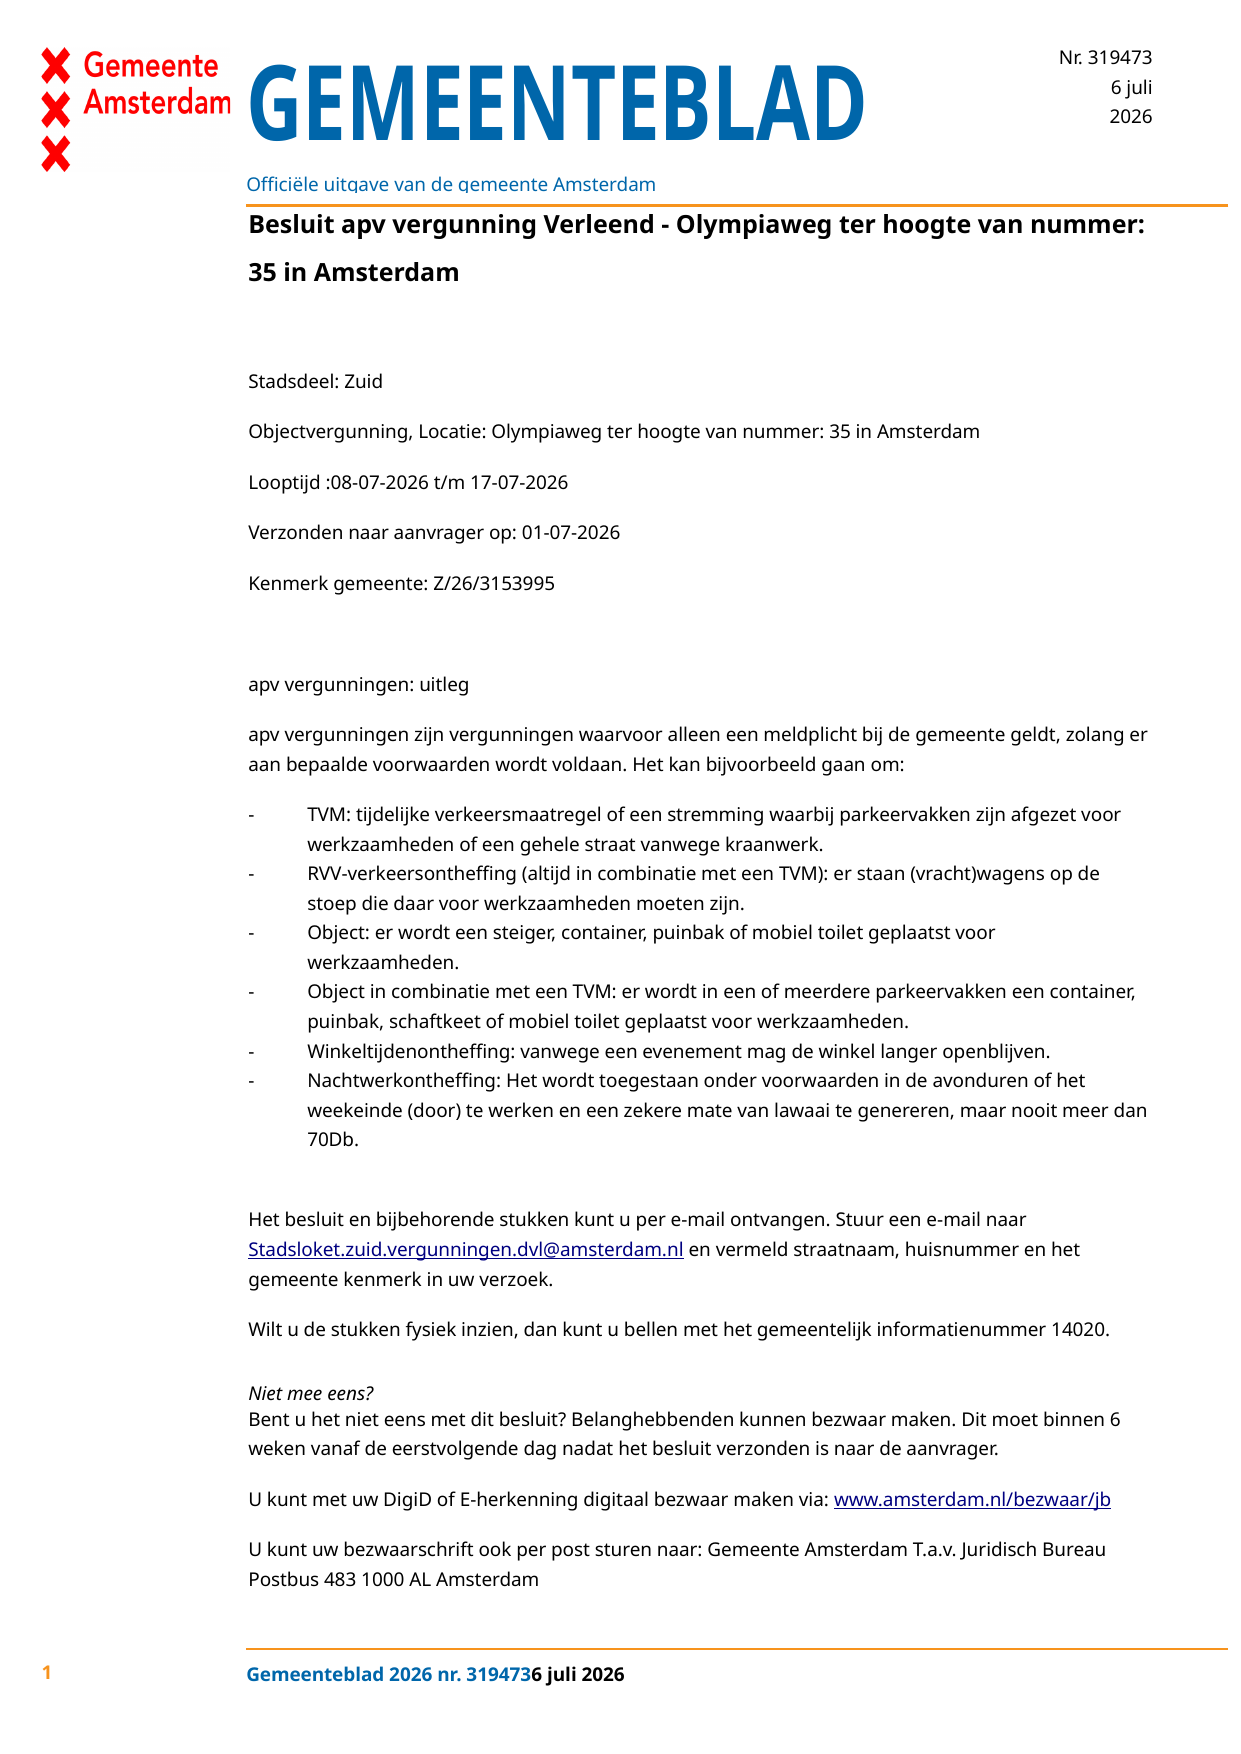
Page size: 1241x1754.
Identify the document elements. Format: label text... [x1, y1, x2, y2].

list Winkeltijdenontheffing: vanwege een evenement mag de winkel langer openblijven. [248, 1038, 1152, 1064]
list Nachtwerkontheffing: Het wordt toegestaan onder voorwaarden in de avonduren of het weekeinde (door) te werken en een zekere mate van lawaai te genereren, maar nooit meer dan 70Db. [248, 1067, 1152, 1152]
text Kenmerk gemeente: Z/26/3153995 [248, 570, 1152, 596]
text Looptijd :08-07-2026 t/m 17-07-2026 [248, 469, 1152, 495]
picture [41, 47, 231, 172]
list TVM: tijdelijke verkeersmaatregel of een stremming waarbij parkeervakken zijn afgezet voor werkzaamheden of een gehele straat vanwege kraanwerk. [248, 801, 1152, 857]
text Verzonden naar aanvrager op: 01-07-2026 [248, 519, 1152, 545]
text Wilt u de stukken fysiek inzien, dan kunt u bellen met het gemeentelijk informatienummer 14020. [248, 1316, 1152, 1342]
list Object in combinatie met een TVM: er wordt in een of meerdere parkeervakken een container, puinbak, schaftkeet of mobiel toilet geplaatst voor werkzaamheden. [248, 979, 1152, 1034]
text Stadsdeel: Zuid [248, 368, 1152, 394]
text Het besluit en bijbehorende stukken kunt u per e-mail ontvangen. Stuur een e-mail naar Stadsloket.zuid.vergunningen.dvl@amsterdam.nl en vermeld straatnaam, huisnummer en het gemeente kenmerk in uw verzoek. [248, 1207, 1152, 1292]
text Niet mee eens? [248, 1380, 1152, 1406]
text U kunt uw bezwaarschrift ook per post sturen naar: Gemeente Amsterdam T.a.v. Juridisch Bureau Postbus 483 1000 AL Amsterdam [248, 1536, 1152, 1592]
list RVV-verkeersontheffing (altijd in combinatie met een TVM): er staan (vracht)wagens op de stoep die daar voor werkzaamheden moeten zijn. [248, 860, 1152, 916]
list Object: er wordt een steiger, container, puinbak of mobiel toilet geplaatst voor werkzaamheden. [248, 919, 1152, 975]
text U kunt met uw DigiD of E-herkenning digitaal bezwaar maken via: www.amsterdam.nl/bezwaar/jb [248, 1486, 1152, 1512]
text Objectvergunning, Locatie: Olympiaweg ter hoogte van nummer: 35 in Amsterdam [248, 419, 1152, 444]
text apv vergunningen zijn vergunningen waarvoor alleen een meldplicht bij de gemeente geldt, zolang er aan bepaalde voorwaarden wordt voldaan. Het kan bijvoorbeeld gaan om: [248, 721, 1152, 777]
text Besluit apv vergunning Verleend - Olympiaweg ter hoogte van nummer: 35 in Amsterdam [248, 207, 1152, 288]
text apv vergunningen: uitleg [248, 671, 1152, 697]
text Bent u het niet eens met dit besluit? Belanghebbenden kunnen bezwaar maken. Dit moet binnen 6 weken vanaf de eerstvolgende dag nadat het besluit verzonden is naar de aanvrager. [248, 1406, 1152, 1461]
